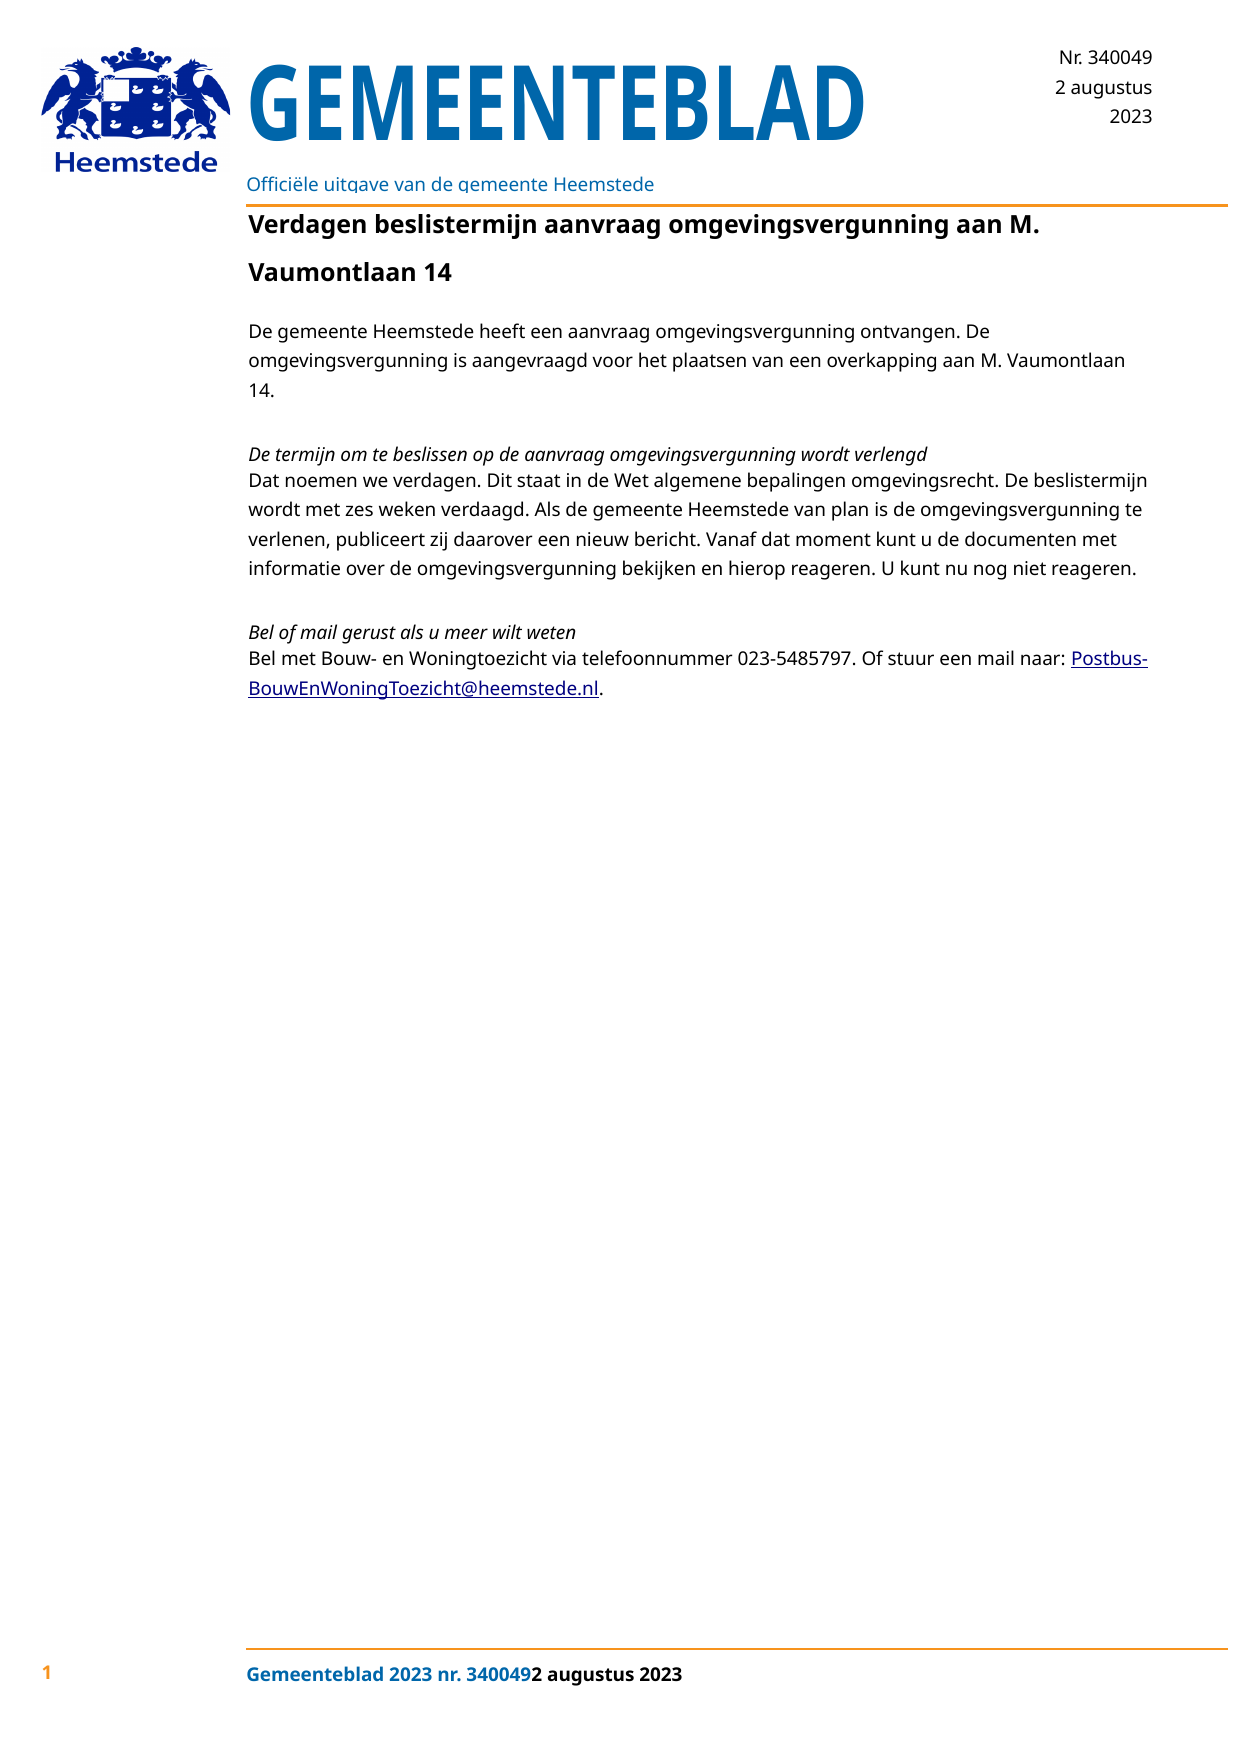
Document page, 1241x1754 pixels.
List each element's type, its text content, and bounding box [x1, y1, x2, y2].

text Verdagen beslistermijn aanvraag omgevingsvergunning aan M. Vaumontlaan 14 [248, 207, 1152, 288]
picture [41, 47, 231, 172]
text De gemeente Heemstede heeft een aanvraag omgevingsvergunning ontvangen. De omgevingsvergunning is aangevraagd voor het plaatsen van een overkapping aan M. Vaumontlaan 14. [248, 318, 1152, 403]
text Bel met Bouw- en Woningtoezicht via telefoonnummer 023-5485797. Of stuur een mail naar: Postbus-BouwEnWoningToezicht@heemstede.nl. [248, 645, 1152, 701]
text Bel of mail gerust als u meer wilt weten [248, 619, 1152, 645]
text Dat noemen we verdagen. Dit staat in de Wet algemene bepalingen omgevingsrecht. De beslistermijn wordt met zes weken verdaagd. Als de gemeente Heemstede van plan is de omgevingsvergunning te verlenen, publiceert zij daarover een nieuw bericht. Vanaf dat moment kunt u de documenten met informatie over de omgevingsvergunning bekijken en hierop reageren. U kunt nu nog niet reageren. [248, 467, 1152, 581]
text De termijn om te beslissen op de aanvraag omgevingsvergunning wordt verlengd [248, 441, 1152, 467]
